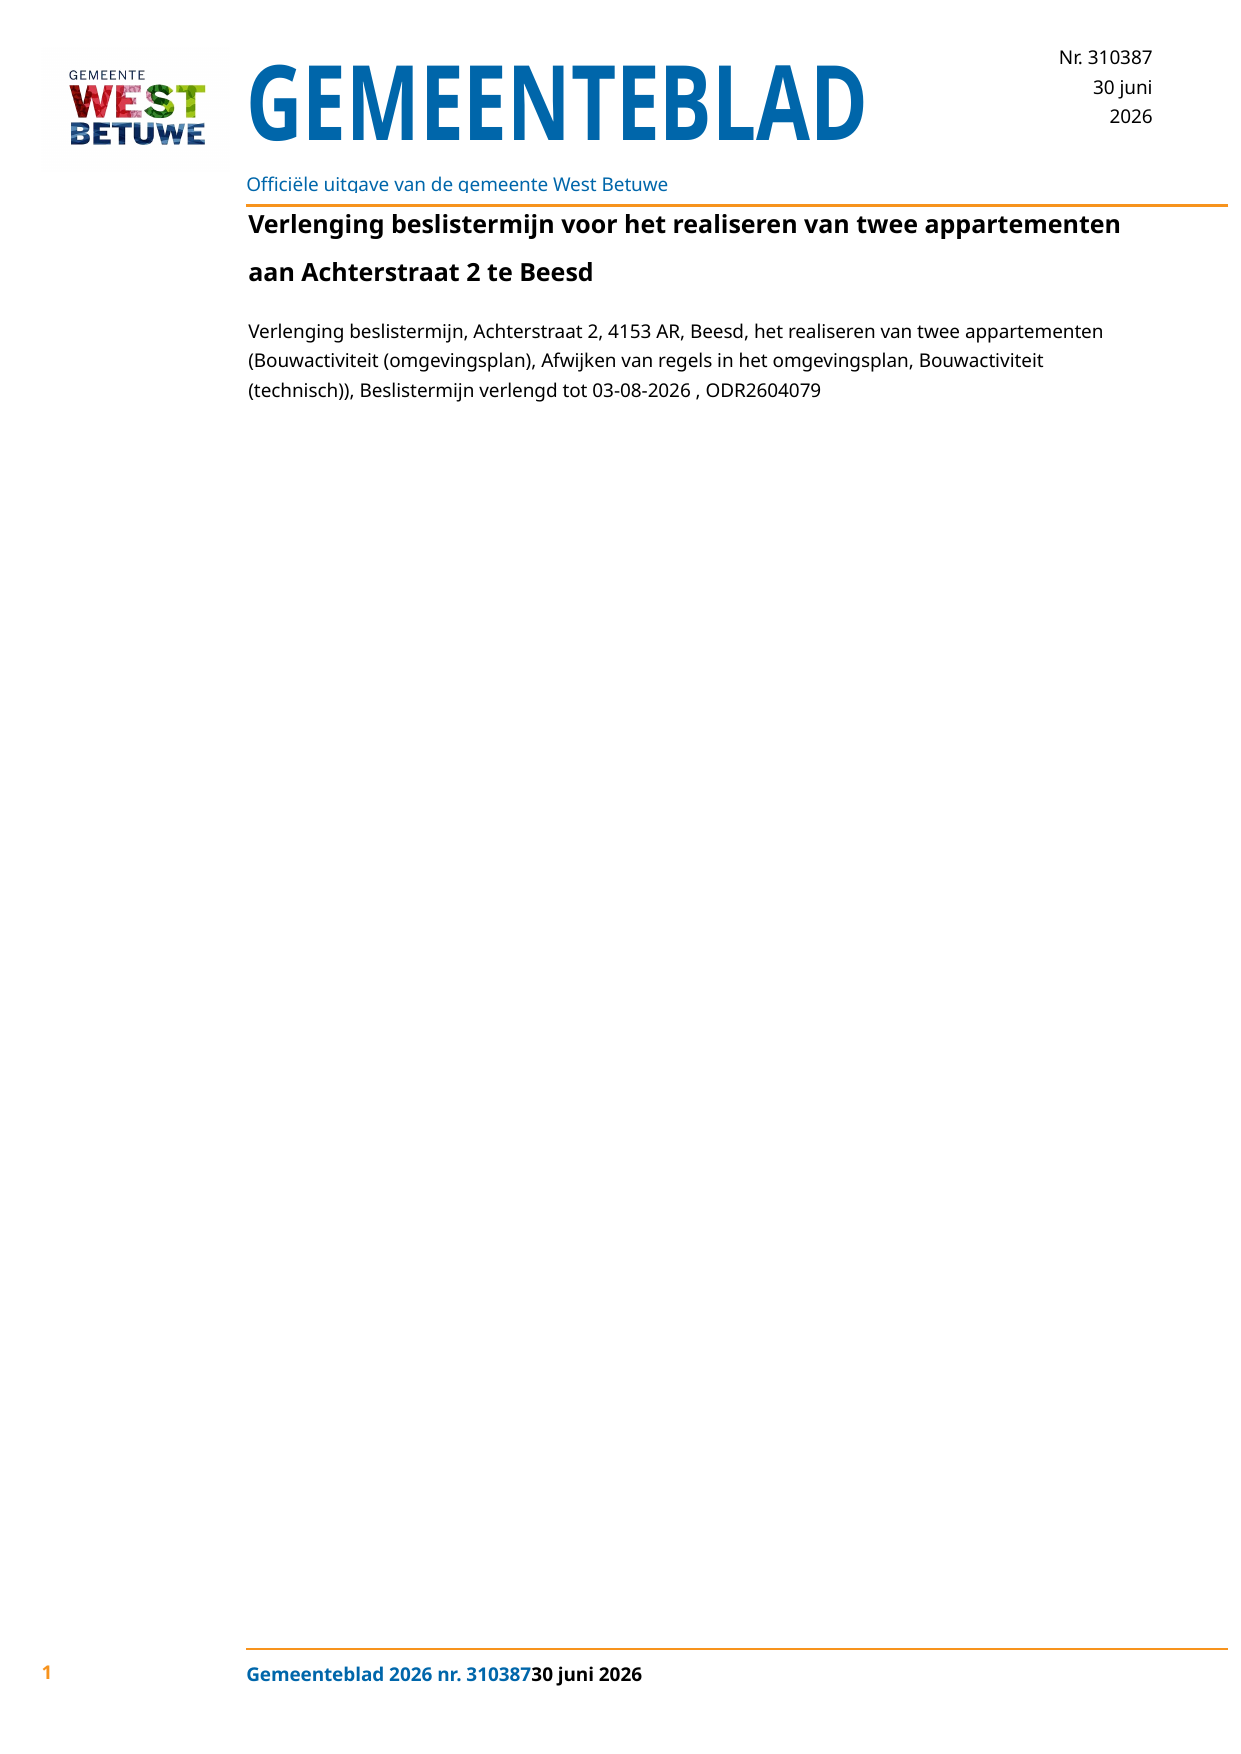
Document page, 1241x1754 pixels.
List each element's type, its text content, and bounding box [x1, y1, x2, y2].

text Verlenging beslistermijn, Achterstraat 2, 4153 AR, Beesd, het realiseren van twee appartementen (Bouwactiviteit (omgevingsplan), Afwijken van regels in het omgevingsplan, Bouwactiviteit (technisch)), Beslistermijn verlengd tot 03-08-2026 , ODR2604079 [248, 318, 1152, 403]
text Verlenging beslistermijn voor het realiseren van twee appartementen aan Achterstraat 2 te Beesd [248, 207, 1152, 288]
picture [41, 47, 231, 172]
